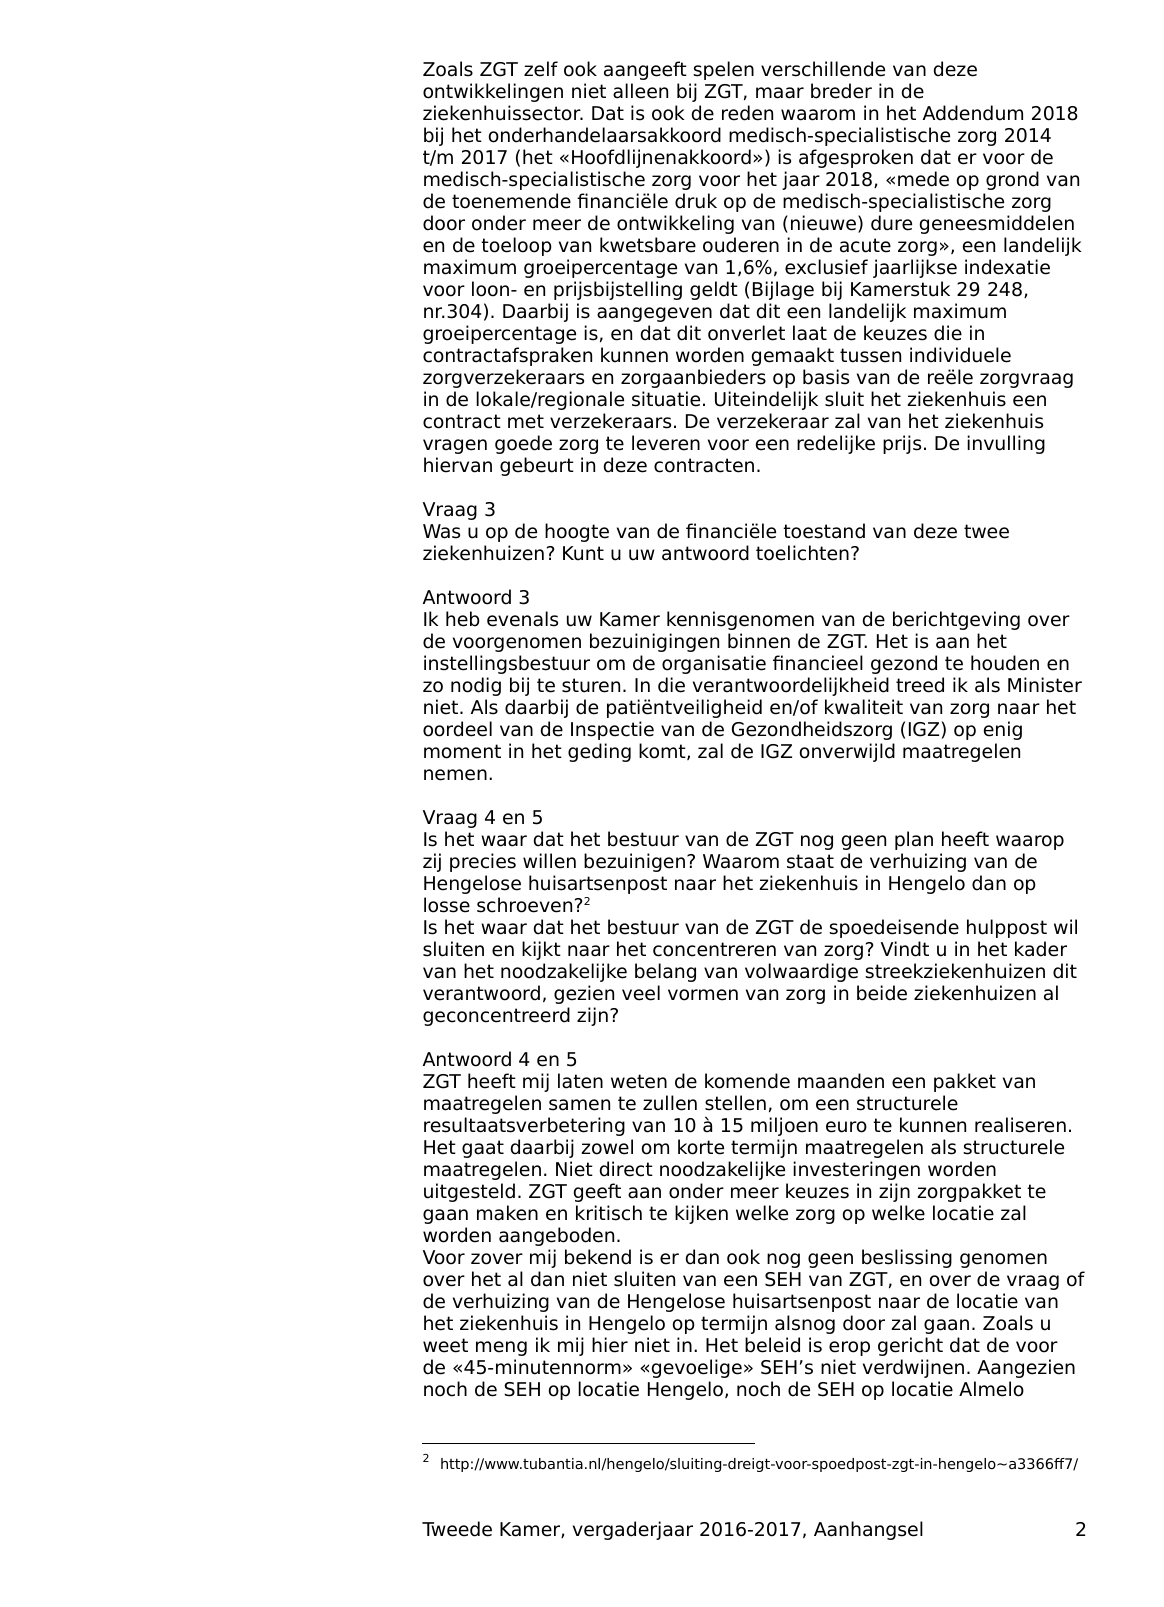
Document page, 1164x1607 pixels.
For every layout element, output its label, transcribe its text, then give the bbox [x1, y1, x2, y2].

text Was u op de hoogte van de financiële toestand van deze twee ziekenhuizen? Kunt u uw antwoord toelichten? [422, 521, 1087, 565]
text Ik heb evenals uw Kamer kennisgenomen van de berichtgeving over de voorgenomen bezuinigingen binnen de ZGT. Het is aan het instellingsbestuur om de organisatie financieel gezond te houden en zo nodig bij te sturen. In die verantwoordelijkheid treed ik als Minister niet. Als daarbij de patiëntveiligheid en/of kwaliteit van zorg naar het oordeel van de Inspectie van de Gezondheidszorg (IGZ) op enig moment in het geding komt, zal de IGZ onverwijld maatregelen nemen. [422, 609, 1087, 785]
text http://www.tubantia.nl/hengelo/sluiting-dreigt-voor-spoedpost-zgt-in-hengelo~a3366ff7/ [422, 1452, 1087, 1474]
text Vraag 3 [422, 499, 1087, 521]
text Voor zover mij bekend is er dan ook nog geen beslissing genomen over het al dan niet sluiten van een SEH van ZGT, en over de vraag of de verhuizing van de Hengelose huisartsenpost naar de locatie van het ziekenhuis in Hengelo op termijn alsnog door zal gaan. Zoals u weet meng ik mij hier niet in. Het beleid is erop gericht dat de voor de «45-minutennorm» «gevoelige» SEH’s niet verdwijnen. Aangezien noch de SEH op locatie Hengelo, noch de SEH op locatie Almelo [422, 1247, 1087, 1401]
text Antwoord 3 [422, 587, 1087, 609]
text ZGT heeft mij laten weten de komende maanden een pakket van maatregelen samen te zullen stellen, om een structurele resultaatsverbetering van 10 à 15 miljoen euro te kunnen realiseren. Het gaat daarbij zowel om korte termijn maatregelen als structurele maatregelen. Niet direct noodzakelijke investeringen worden uitgesteld. ZGT geeft aan onder meer keuzes in zijn zorgpakket te gaan maken en kritisch te kijken welke zorg op welke locatie zal worden aangeboden. [422, 1071, 1087, 1247]
text Is het waar dat het bestuur van de ZGT de spoedeisende hulppost wil sluiten en kijkt naar het concentreren van zorg? Vindt u in het kader van het noodzakelijke belang van volwaardige streekziekenhuizen dit verantwoord, gezien veel vormen van zorg in beide ziekenhuizen al geconcentreerd zijn? [422, 917, 1087, 1027]
text Is het waar dat het bestuur van de ZGT nog geen plan heeft waarop zij precies willen bezuinigen? Waarom staat de verhuizing van de Hengelose huisartsenpost naar het ziekenhuis in Hengelo dan op losse schroeven? [422, 829, 1087, 917]
text Zoals ZGT zelf ook aangeeft spelen verschillende van deze ontwikkelingen niet alleen bij ZGT, maar breder in de ziekenhuissector. Dat is ook de reden waarom in het Addendum 2018 bij het onderhandelaarsakkoord medisch-specialistische zorg 2014 t/m 2017 (het «Hoofdlijnenakkoord») is afgesproken dat er voor de medisch-specialistische zorg voor het jaar 2018, «mede op grond van de toenemende financiële druk op de medisch-specialistische zorg door onder meer de ontwikkeling van (nieuwe) dure geneesmiddelen en de toeloop van kwetsbare ouderen in de acute zorg», een landelijk maximum groeipercentage van 1,6%, exclusief jaarlijkse indexatie voor loon- en prijsbijstelling geldt (Bijlage bij Kamerstuk 29 248, nr.304). Daarbij is aangegeven dat dit een landelijk maximum groeipercentage is, en dat dit onverlet laat de keuzes die in contractafspraken kunnen worden gemaakt tussen individuele zorgverzekeraars en zorgaanbieders op basis van de reële zorgvraag in de lokale/regionale situatie. Uiteindelijk sluit het ziekenhuis een contract met verzekeraars. De verzekeraar zal van het ziekenhuis vragen goede zorg te leveren voor een redelijke prijs. De invulling hiervan gebeurt in deze contracten. [422, 59, 1087, 477]
text Antwoord 4 en 5 [422, 1049, 1087, 1071]
text Vraag 4 en 5 [422, 807, 1087, 829]
